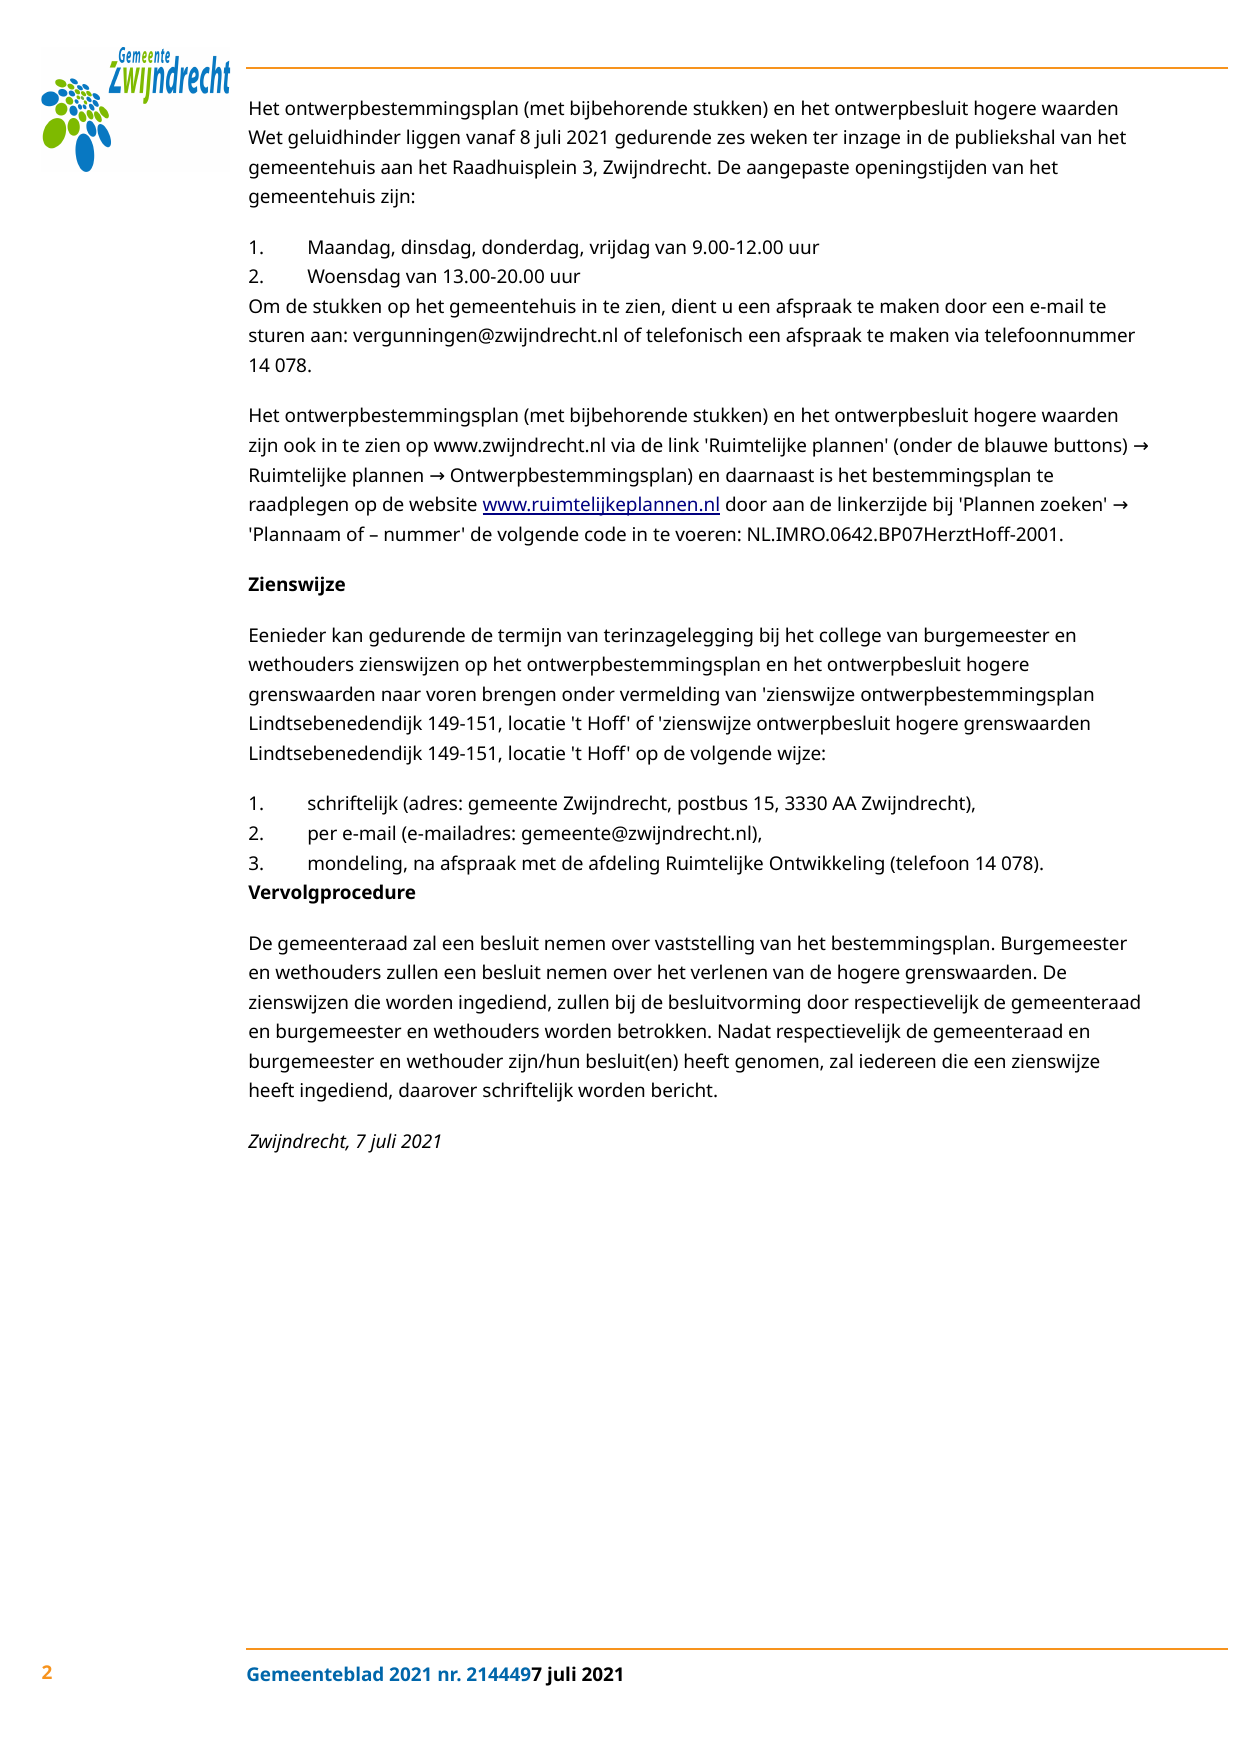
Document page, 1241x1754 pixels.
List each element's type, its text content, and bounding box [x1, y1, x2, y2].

text Het ontwerpbestemmingsplan (met bijbehorende stukken) en het ontwerpbesluit hogere waarden Wet geluidhinder liggen vanaf 8 juli 2021 gedurende zes weken ter inzage in de publiekshal van het gemeentehuis aan het Raadhuisplein 3, Zwijndrecht. De aangepaste openingstijden van het gemeentehuis zijn: [248, 95, 1152, 209]
text Vervolgprocedure [248, 879, 1152, 905]
list per e-mail (e-mailadres: gemeente@zwijndrecht.nl), [248, 820, 1152, 846]
picture [41, 47, 231, 172]
text Om de stukken op het gemeentehuis in te zien, dient u een afspraak te maken door een e-mail te sturen aan: vergunningen@zwijndrecht.nl of telefonisch een afspraak te maken via telefoonnummer 14 078. [248, 293, 1152, 378]
text Zienswijze [248, 571, 1152, 597]
text Het ontwerpbestemmingsplan (met bijbehorende stukken) en het ontwerpbesluit hogere waarden zijn ook in te zien op www.zwijndrecht.nl via de link 'Ruimtelijke plannen' (onder de blauwe buttons) → Ruimtelijke plannen → Ontwerpbestemmingsplan) en daarnaast is het bestemmingsplan te raadplegen op de website www.ruimtelijkeplannen.nl door aan de linkerzijde bij 'Plannen zoeken' → 'Plannaam of – nummer' de volgende code in te voeren: NL.IMRO.0642.BP07HerztHoff-2001. [248, 403, 1152, 547]
text De gemeenteraad zal een besluit nemen over vaststelling van het bestemmingsplan. Burgemeester en wethouders zullen een besluit nemen over het verlenen van de hogere grenswaarden. De zienswijzen die worden ingediend, zullen bij de besluitvorming door respectievelijk de gemeenteraad en burgemeester en wethouders worden betrokken. Nadat respectievelijk de gemeenteraad en burgemeester en wethouder zijn/hun besluit(en) heeft genomen, zal iedereen die een zienswijze heeft ingediend, daarover schriftelijk worden bericht. [248, 930, 1152, 1103]
list mondeling, na afspraak met de afdeling Ruimtelijke Ontwikkeling (telefoon 14 078). [248, 850, 1152, 876]
list Woensdag van 13.00-20.00 uur [248, 263, 1152, 289]
list Maandag, dinsdag, donderdag, vrijdag van 9.00-12.00 uur [248, 234, 1152, 260]
list schriftelijk (adres: gemeente Zwijndrecht, postbus 15, 3330 AA Zwijndrecht), [248, 791, 1152, 816]
text Eenieder kan gedurende de termijn van terinzagelegging bij het college van burgemeester en wethouders zienswijzen op het ontwerpbestemmingsplan en het ontwerpbesluit hogere grenswaarden naar voren brengen onder vermelding van 'zienswijze ontwerpbestemmingsplan Lindtsebenedendijk 149-151, locatie 't Hoff' of 'zienswijze ontwerpbesluit hogere grenswaarden Lindtsebenedendijk 149-151, locatie 't Hoff' op de volgende wijze: [248, 622, 1152, 766]
text Zwijndrecht, 7 juli 2021 [248, 1128, 1152, 1154]
